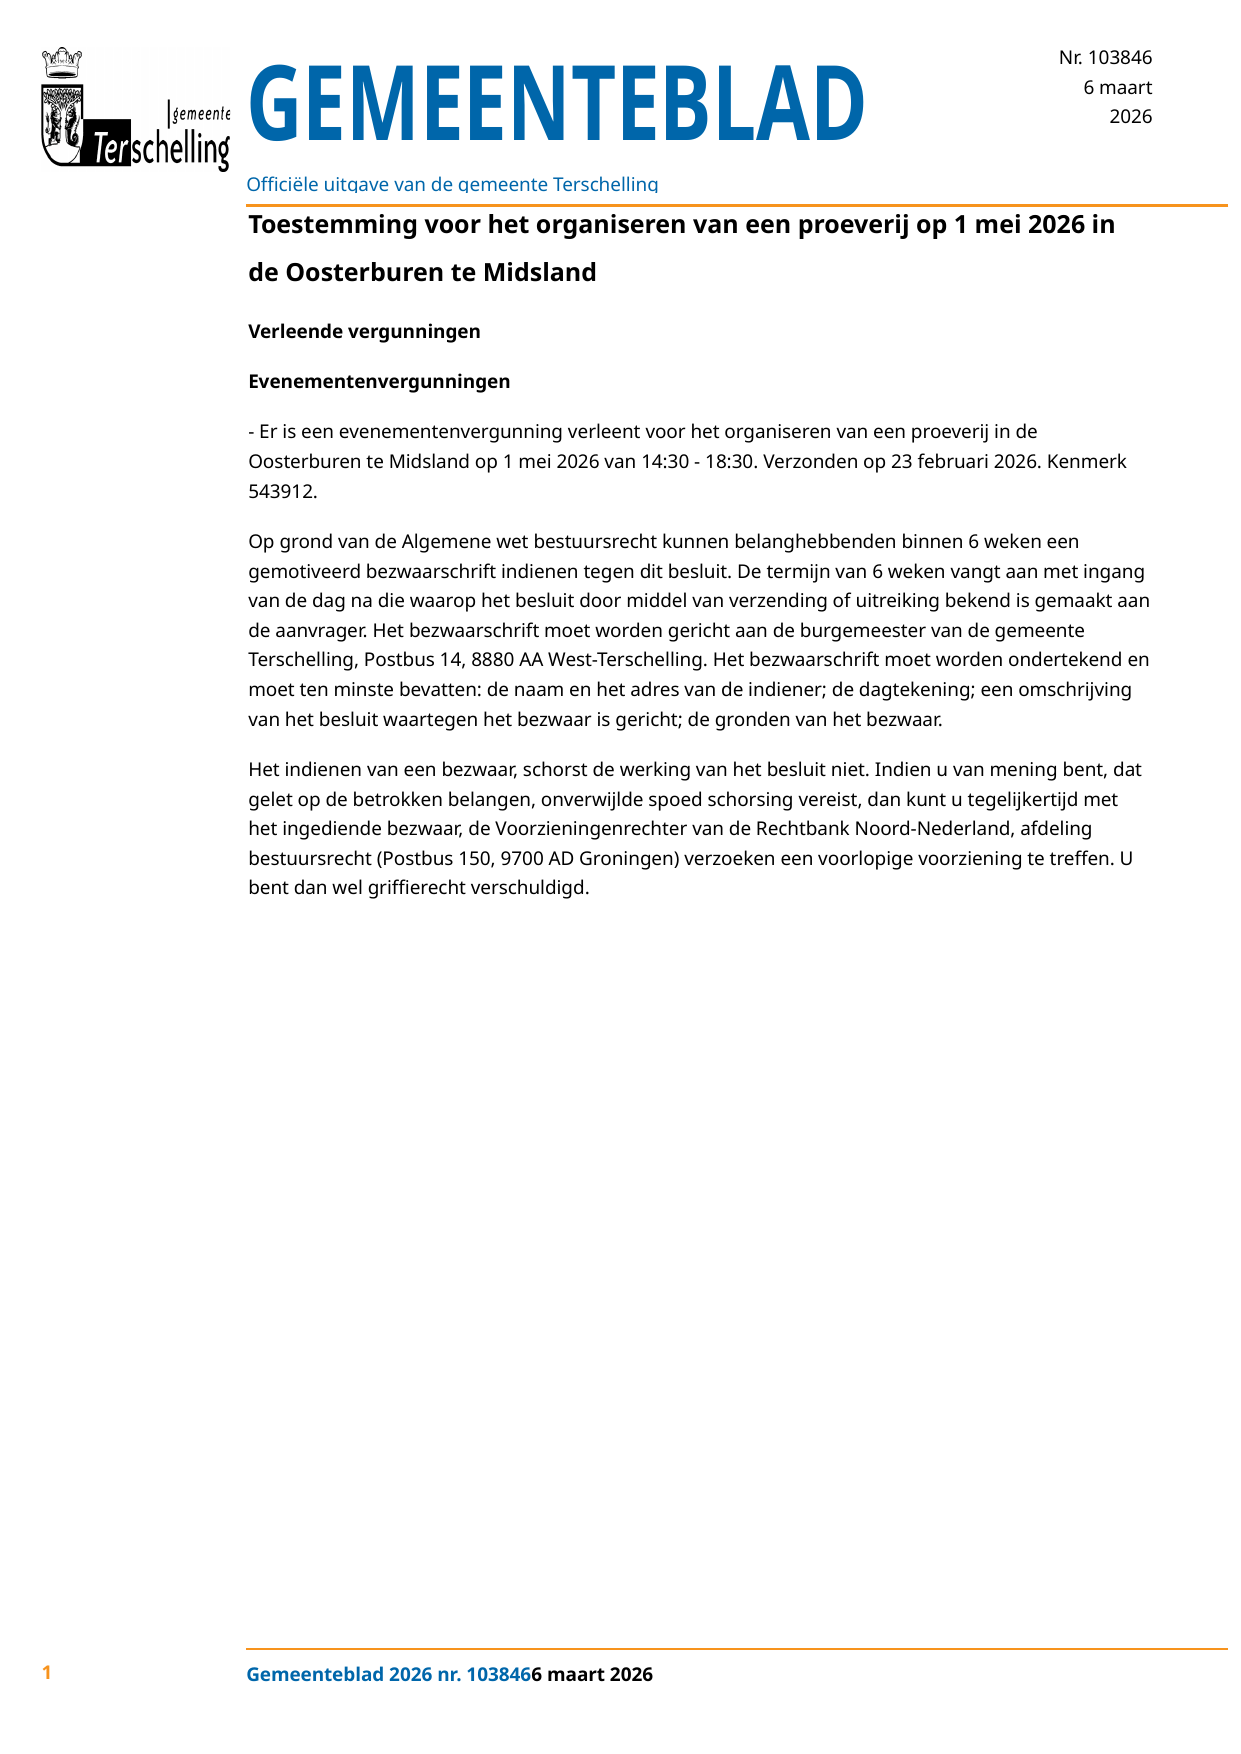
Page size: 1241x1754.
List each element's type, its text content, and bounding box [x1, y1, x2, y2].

text Het indienen van een bezwaar, schorst de werking van het besluit niet. Indien u van mening bent, dat gelet op de betrokken belangen, onverwijlde spoed schorsing vereist, dan kunt u tegelijkertijd met het ingediende bezwaar, de Voorzieningenrechter van de Rechtbank Noord-Nederland, afdeling bestuursrecht (Postbus 150, 9700 AD Groningen) verzoeken een voorlopige voorziening te treffen. U bent dan wel griffierecht verschuldigd. [248, 756, 1152, 900]
text Toestemming voor het organiseren van een proeverij op 1 mei 2026 in de Oosterburen te Midsland [248, 207, 1152, 288]
text - Er is een evenementenvergunning verleent voor het organiseren van een proeverij in de Oosterburen te Midsland op 1 mei 2026 van 14:30 - 18:30. Verzonden op 23 februari 2026. Kenmerk 543912. [248, 419, 1152, 504]
text Verleende vergunningen [248, 318, 1152, 344]
text Evenementenvergunningen [248, 368, 1152, 394]
picture [41, 47, 231, 172]
text Op grond van de Algemene wet bestuursrecht kunnen belanghebbenden binnen 6 weken een gemotiveerd bezwaarschrift indienen tegen dit besluit. De termijn van 6 weken vangt aan met ingang van de dag na die waarop het besluit door middel van verzending of uitreiking bekend is gemaakt aan de aanvrager. Het bezwaarschrift moet worden gericht aan de burgemeester van de gemeente Terschelling, Postbus 14, 8880 AA West-Terschelling. Het bezwaarschrift moet worden ondertekend en moet ten minste bevatten: de naam en het adres van de indiener; de dagtekening; een omschrijving van het besluit waartegen het bezwaar is gericht; de gronden van het bezwaar. [248, 528, 1152, 732]
